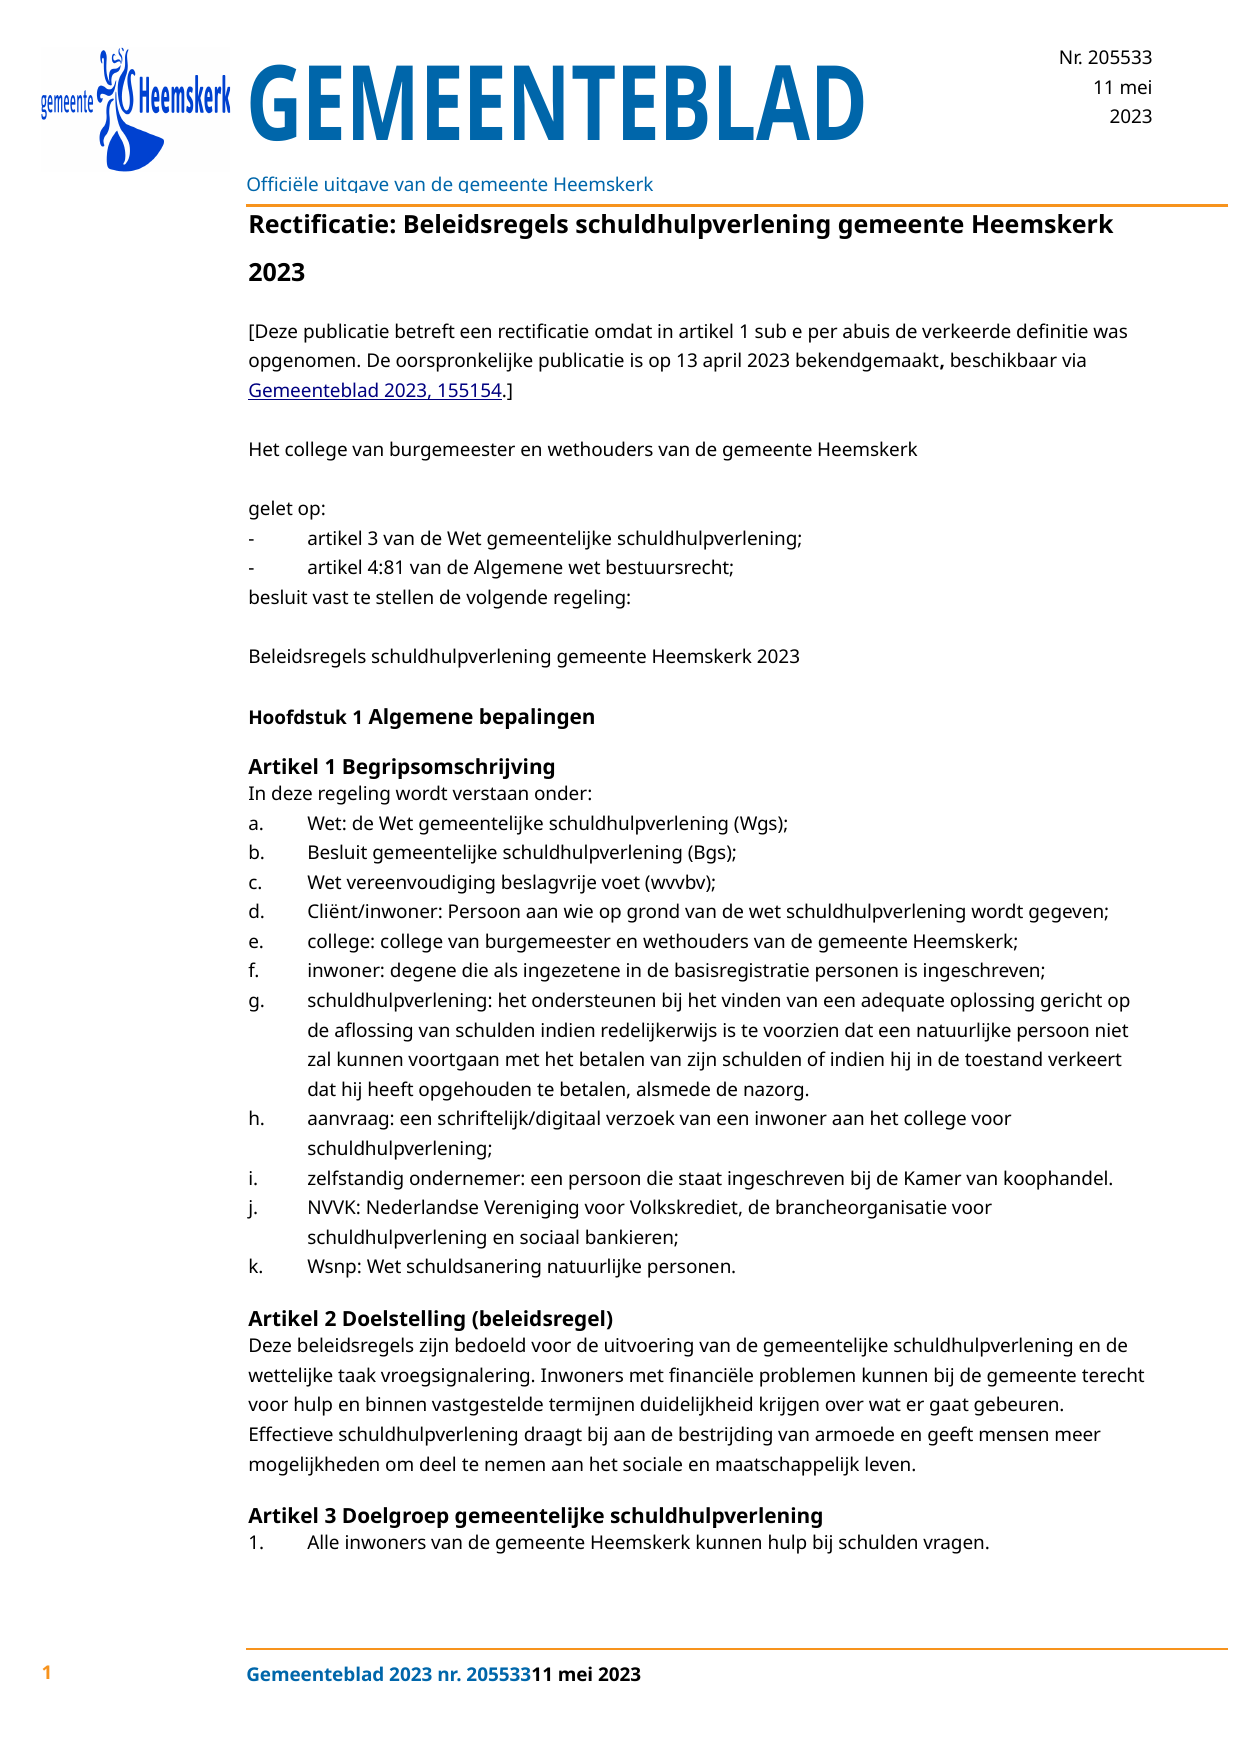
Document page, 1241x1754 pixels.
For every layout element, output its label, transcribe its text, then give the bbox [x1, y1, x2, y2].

text Artikel 2 Doelstelling (beleidsregel) [248, 1304, 1152, 1332]
text Artikel 3 Doelgroep gemeentelijke schuldhulpverlening [248, 1501, 1152, 1529]
list Wsnp: Wet schuldsanering natuurlijke personen. [248, 1253, 1152, 1279]
list Wet: de Wet gemeentelijke schuldhulpverlening (Wgs); [248, 810, 1152, 836]
list inwoner: degene die als ingezetene in de basisregistratie personen is ingeschreven; [248, 958, 1152, 983]
text Deze beleidsregels zijn bedoeld voor de uitvoering van de gemeentelijke schuldhulpverlening en de wettelijke taak vroegsignalering. Inwoners met financiële problemen kunnen bij de gemeente terecht voor hulp en binnen vastgestelde termijnen duidelijkheid krijgen over wat er gaat gebeuren. Effectieve schuldhulpverlening draagt bij aan de bestrijding van armoede en geeft mensen meer mogelijkheden om deel te nemen aan het sociale en maatschappelijk leven. [248, 1332, 1152, 1476]
text besluit vast te stellen de volgende regeling: [248, 584, 1152, 610]
text gelet op: [248, 495, 1152, 521]
list schuldhulpverlening: het ondersteunen bij het vinden van een adequate oplossing gericht op de aflossing van schulden indien redelijkerwijs is te voorzien dat een natuurlijke persoon niet zal kunnen voortgaan met het betalen van zijn schulden of indien hij in de toestand verkeert dat hij heeft opgehouden te betalen, alsmede de nazorg. [248, 987, 1152, 1102]
list Wet vereenvoudiging beslagvrije voet (wvvbv); [248, 869, 1152, 895]
text Hoofdstuk 1 Algemene bepalingen [248, 702, 1152, 731]
list Besluit gemeentelijke schuldhulpverlening (Bgs); [248, 839, 1152, 865]
text Rectificatie: Beleidsregels schuldhulpverlening gemeente Heemskerk 2023 [248, 207, 1152, 288]
list artikel 4:81 van de Algemene wet bestuursrecht; [248, 554, 1152, 580]
text Beleidsregels schuldhulpverlening gemeente Heemskerk 2023 [248, 643, 1152, 669]
list Alle inwoners van de gemeente Heemskerk kunnen hulp bij schulden vragen. [248, 1529, 1152, 1555]
list artikel 3 van de Wet gemeentelijke schuldhulpverlening; [248, 525, 1152, 551]
text [Deze publicatie betreft een rectificatie omdat in artikel 1 sub e per abuis de verkeerde definitie was opgenomen. De oorspronkelijke publicatie is op 13 april 2023 bekendgemaakt, beschikbaar via Gemeenteblad 2023, 155154.] [248, 318, 1152, 403]
list NVVK: Nederlandse Vereniging voor Volkskrediet, de brancheorganisatie voor schuldhulpverlening en sociaal bankieren; [248, 1194, 1152, 1250]
list zelfstandig ondernemer: een persoon die staat ingeschreven bij de Kamer van koophandel. [248, 1165, 1152, 1191]
picture [41, 47, 231, 172]
list Cliënt/inwoner: Persoon aan wie op grond van de wet schuldhulpverlening wordt gegeven; [248, 898, 1152, 924]
list aanvraag: een schriftelijk/digitaal verzoek van een inwoner aan het college voor schuldhulpverlening; [248, 1106, 1152, 1161]
text Het college van burgemeester en wethouders van de gemeente Heemskerk [248, 436, 1152, 462]
text Artikel 1 Begripsomschrijving [248, 752, 1152, 780]
text In deze regeling wordt verstaan onder: [248, 780, 1152, 806]
list college: college van burgemeester en wethouders van de gemeente Heemskerk; [248, 928, 1152, 954]
